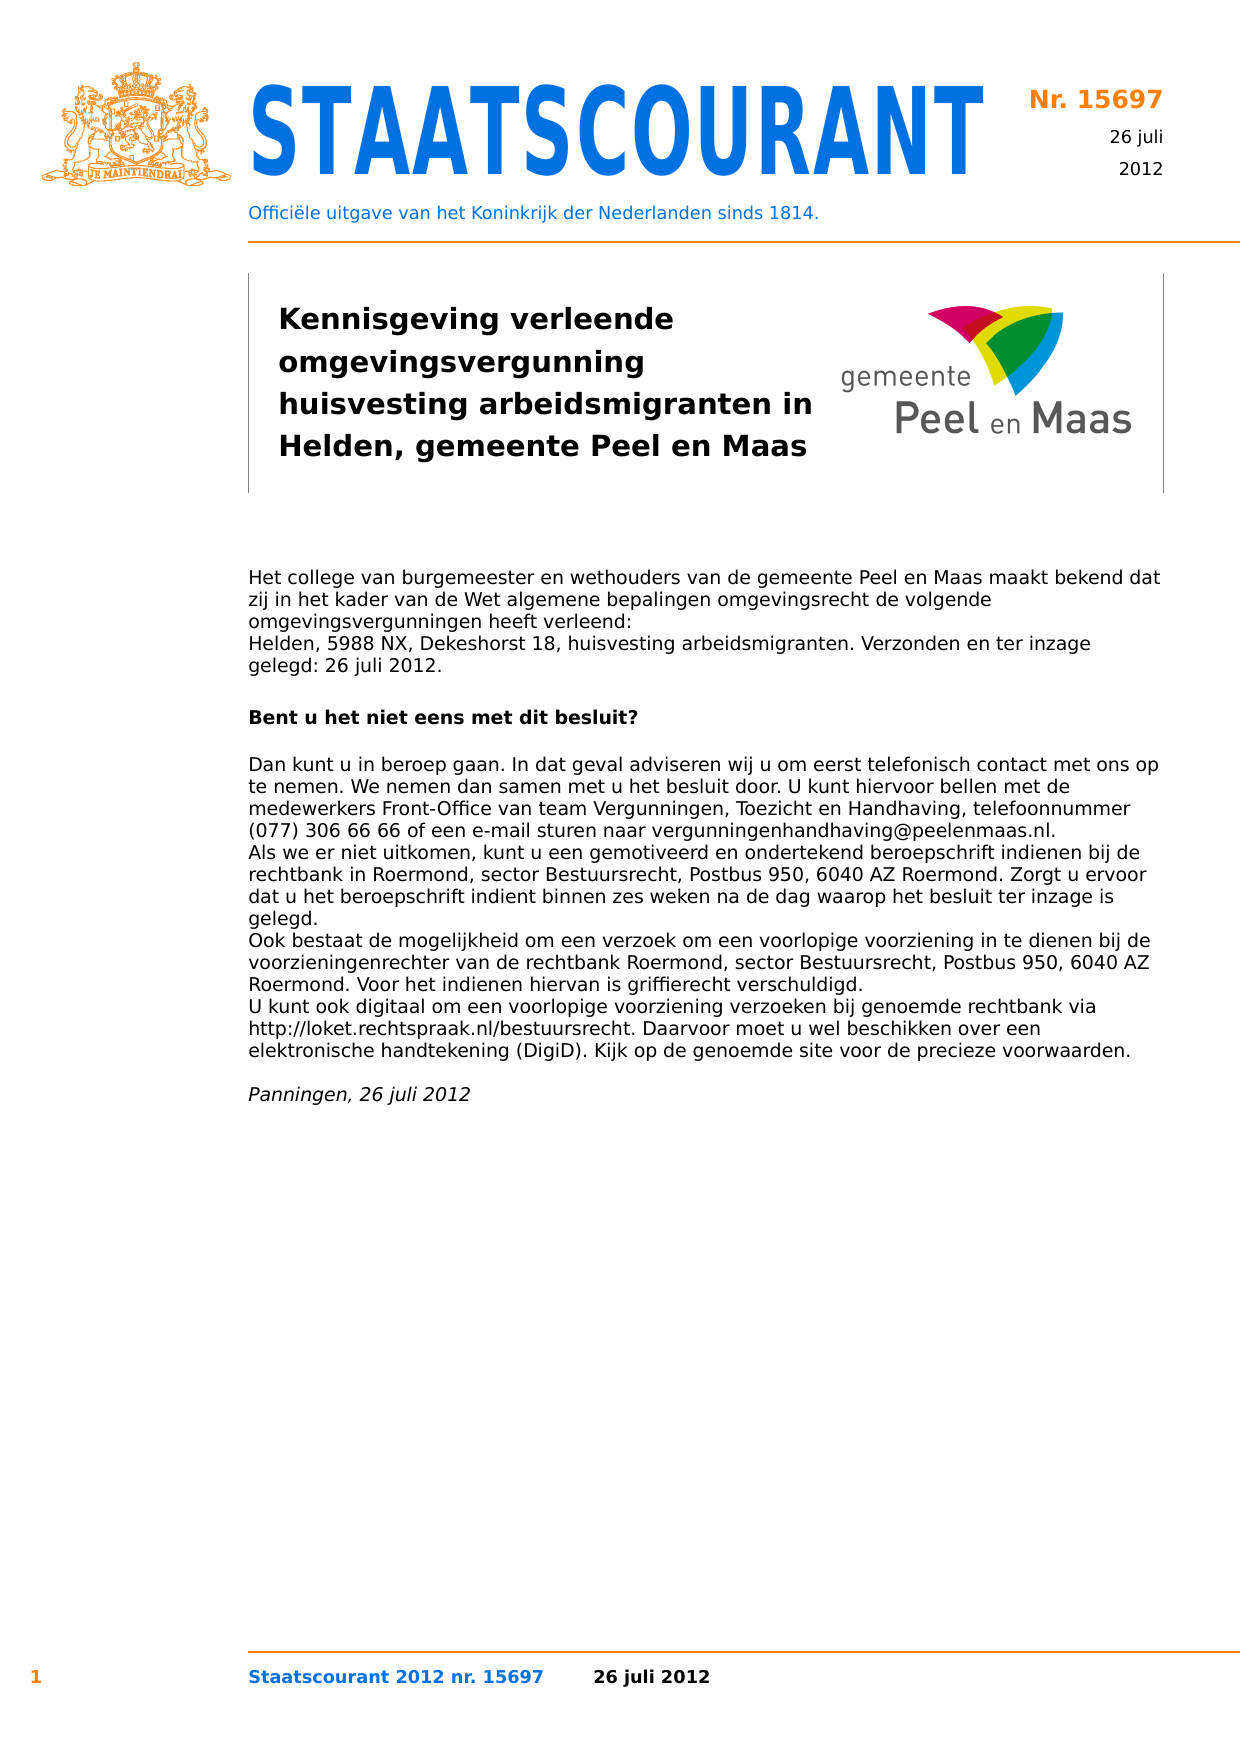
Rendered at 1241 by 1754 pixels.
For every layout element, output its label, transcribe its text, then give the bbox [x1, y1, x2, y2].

picture [838, 302, 1134, 439]
table_cell 2012 [998, 153, 1240, 203]
table_cell 26 juli [998, 121, 1240, 153]
text Panningen, 26 juli 2012 [248, 1083, 1163, 1106]
subtitle Bent u het niet eens met dit besluit? [248, 707, 1163, 729]
table_header [25, 62, 248, 241]
text Dan kunt u in beroep gaan. In dat geval adviseren wij u om eerst telefonisch contact met ons op te nemen. We nemen dan samen met u het besluit door. U kunt hiervoor bellen met de medewerkers Front-Office van team Vergunningen, Toezicht en Handhaving, telefoonnummer (077) 306 66 66 of een e-mail sturen naar vergunningenhandhaving@peelenmaas.nl. [248, 754, 1163, 842]
text Ook bestaat de mogelijkheid om een verzoek om een voorlopige voorziening in te dienen bij de voorzieningenrechter van de rechtbank Roermond, sector Bestuursrecht, Postbus 950, 6040 AZ Roermond. Voor het indienen hiervan is griffierecht verschuldigd. [248, 930, 1163, 996]
subtitle Kennisgeving verleende omgevingsvergunning huisvesting arbeidsmigranten in Helden, gemeente Peel en Maas [249, 273, 1163, 493]
table_cell Officiële uitgave van het Koninkrijk der Nederlanden sinds 1814. [248, 203, 1240, 241]
text Het college van burgemeester en wethouders van de gemeente Peel en Maas maakt bekend dat zij in het kader van de Wet algemene bepalingen omgevingsrecht de volgende omgevingsvergunningen heeft verleend: [248, 567, 1163, 633]
table_header STAATSCOURANT [248, 62, 998, 203]
text U kunt ook digitaal om een voorlopige voorziening verzoeken bij genoemde rechtbank via http://loket.rechtspraak.nl/bestuursrecht. Daarvoor moet u wel beschikken over een elektronische handtekening (DigiD). Kijk op de genoemde site voor de precieze voorwaarden. [248, 996, 1163, 1062]
table_header Nr. 15697 [998, 62, 1240, 121]
text Helden, 5988 NX, Dekeshorst 18, huisvesting arbeidsmigranten. Verzonden en ter inzage gelegd: 26 juli 2012. [248, 633, 1163, 677]
picture [41, 62, 231, 186]
text Als we er niet uitkomen, kunt u een gemotiveerd en ondertekend beroepschrift indienen bij de rechtbank in Roermond, sector Bestuursrecht, Postbus 950, 6040 AZ Roermond. Zorgt u ervoor dat u het beroepschrift indient binnen zes weken na de dag waarop het besluit ter inzage is gelegd. [248, 842, 1163, 930]
